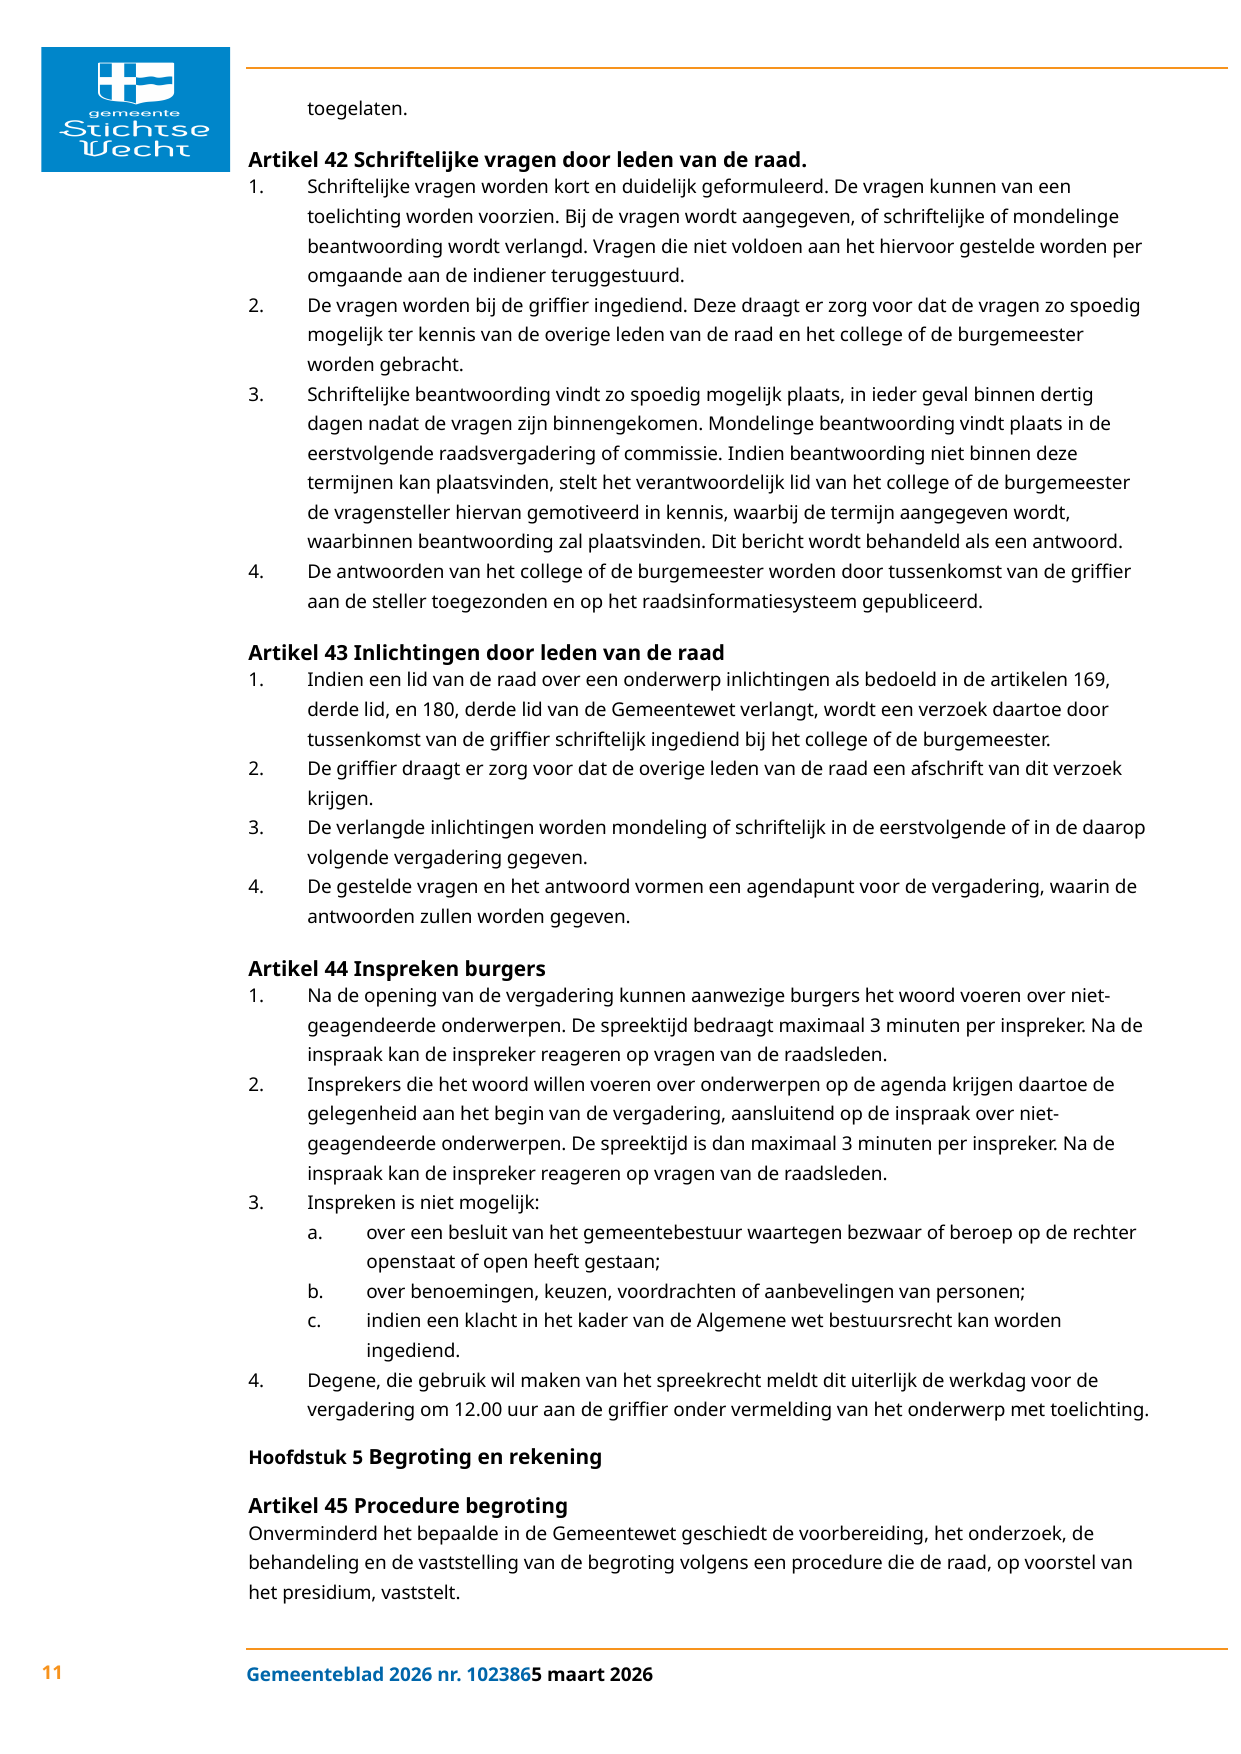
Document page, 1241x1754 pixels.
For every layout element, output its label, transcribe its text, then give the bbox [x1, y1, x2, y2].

list over benoemingen, keuzen, voordrachten of aanbevelingen van personen; [307, 1278, 1152, 1304]
text Artikel 45 Procedure begroting [248, 1491, 1152, 1520]
list Degene, die gebruik wil maken van het spreekrecht meldt dit uiterlijk de werkdag voor de vergadering om 12.00 uur aan de griffier onder vermelding van het onderwerp met toelichting. [248, 1367, 1152, 1422]
text Onverminderd het bepaalde in de Gemeentewet geschiedt de voorbereiding, het onderzoek, de behandeling en de vaststelling van de begroting volgens een procedure die de raad, op voorstel van het presidium, vaststelt. [248, 1520, 1152, 1604]
list De verlangde inlichtingen worden mondeling of schriftelijk in de eerstvolgende of in de daarop volgende vergadering gegeven. [248, 814, 1152, 870]
list over een besluit van het gemeentebestuur waartegen bezwaar of beroep op de rechter openstaat of open heeft gestaan; [307, 1219, 1152, 1274]
list De vragen worden bij de griffier ingediend. Deze draagt er zorg voor dat de vragen zo spoedig mogelijk ter kennis van de overige leden van de raad en het college of de burgemeester worden gebracht. [248, 292, 1152, 377]
list toegelaten. [248, 95, 1152, 121]
text Hoofdstuk 5 Begroting en rekening [248, 1442, 1152, 1470]
list De gestelde vragen en het antwoord vormen een agendapunt voor de vergadering, waarin de antwoorden zullen worden gegeven. [248, 874, 1152, 929]
text Artikel 43 Inlichtingen door leden van de raad [248, 638, 1152, 667]
text Artikel 42 Schriftelijke vragen door leden van de raad. [248, 145, 1152, 174]
list Indien een lid van de raad over een onderwerp inlichtingen als bedoeld in de artikelen 169, derde lid, en 180, derde lid van de Gemeentewet verlangt, wordt een verzoek daartoe door tussenkomst van de griffier schriftelijk ingediend bij het college of de burgemeester. [248, 667, 1152, 752]
list De griffier draagt er zorg voor dat de overige leden van de raad een afschrift van dit verzoek krijgen. [248, 755, 1152, 811]
list indien een klacht in het kader van de Algemene wet bestuursrecht kan worden ingediend. [307, 1308, 1152, 1363]
list Schriftelijke vragen worden kort en duidelijk geformuleerd. De vragen kunnen van een toelichting worden voorzien. Bij de vragen wordt aangegeven, of schriftelijke of mondelinge beantwoording wordt verlangd. Vragen die niet voldoen aan het hiervoor gestelde worden per omgaande aan de indiener teruggestuurd. [248, 174, 1152, 288]
picture [99, 63, 135, 101]
list Schriftelijke beantwoording vindt zo spoedig mogelijk plaats, in ieder geval binnen dertig dagen nadat de vragen zijn binnengekomen. Mondelinge beantwoording vindt plaats in de eerstvolgende raadsvergadering of commissie. Indien beantwoording niet binnen deze termijnen kan plaatsvinden, stelt het verantwoordelijk lid van het college of de burgemeester de vragensteller hiervan gemotiveerd in kennis, waarbij de termijn aangegeven wordt, waarbinnen beantwoording zal plaatsvinden. Dit bericht wordt behandeld als een antwoord. [248, 381, 1152, 554]
list Inspreken is niet mogelijk: [248, 1189, 1152, 1215]
list Insprekers die het woord willen voeren over onderwerpen op de agenda krijgen daartoe de gelegenheid aan het begin van de vergadering, aansluitend op de inspraak over niet-geagendeerde onderwerpen. De spreektijd is dan maximaal 3 minuten per inspreker. Na de inspraak kan de inspreker reageren op vragen van de raadsleden. [248, 1071, 1152, 1185]
picture [137, 63, 174, 103]
text Artikel 44 Inspreken burgers [248, 954, 1152, 982]
list Na de opening van de vergadering kunnen aanwezige burgers het woord voeren over niet-geagendeerde onderwerpen. De spreektijd bedraagt maximaal 3 minuten per inspreker. Na de inspraak kan de inspreker reageren op vragen van de raadsleden. [248, 982, 1152, 1067]
list De antwoorden van het college of de burgemeester worden door tussenkomst van de griffier aan de steller toegezonden en op het raadsinformatiesysteem gepubliceerd. [248, 558, 1152, 613]
